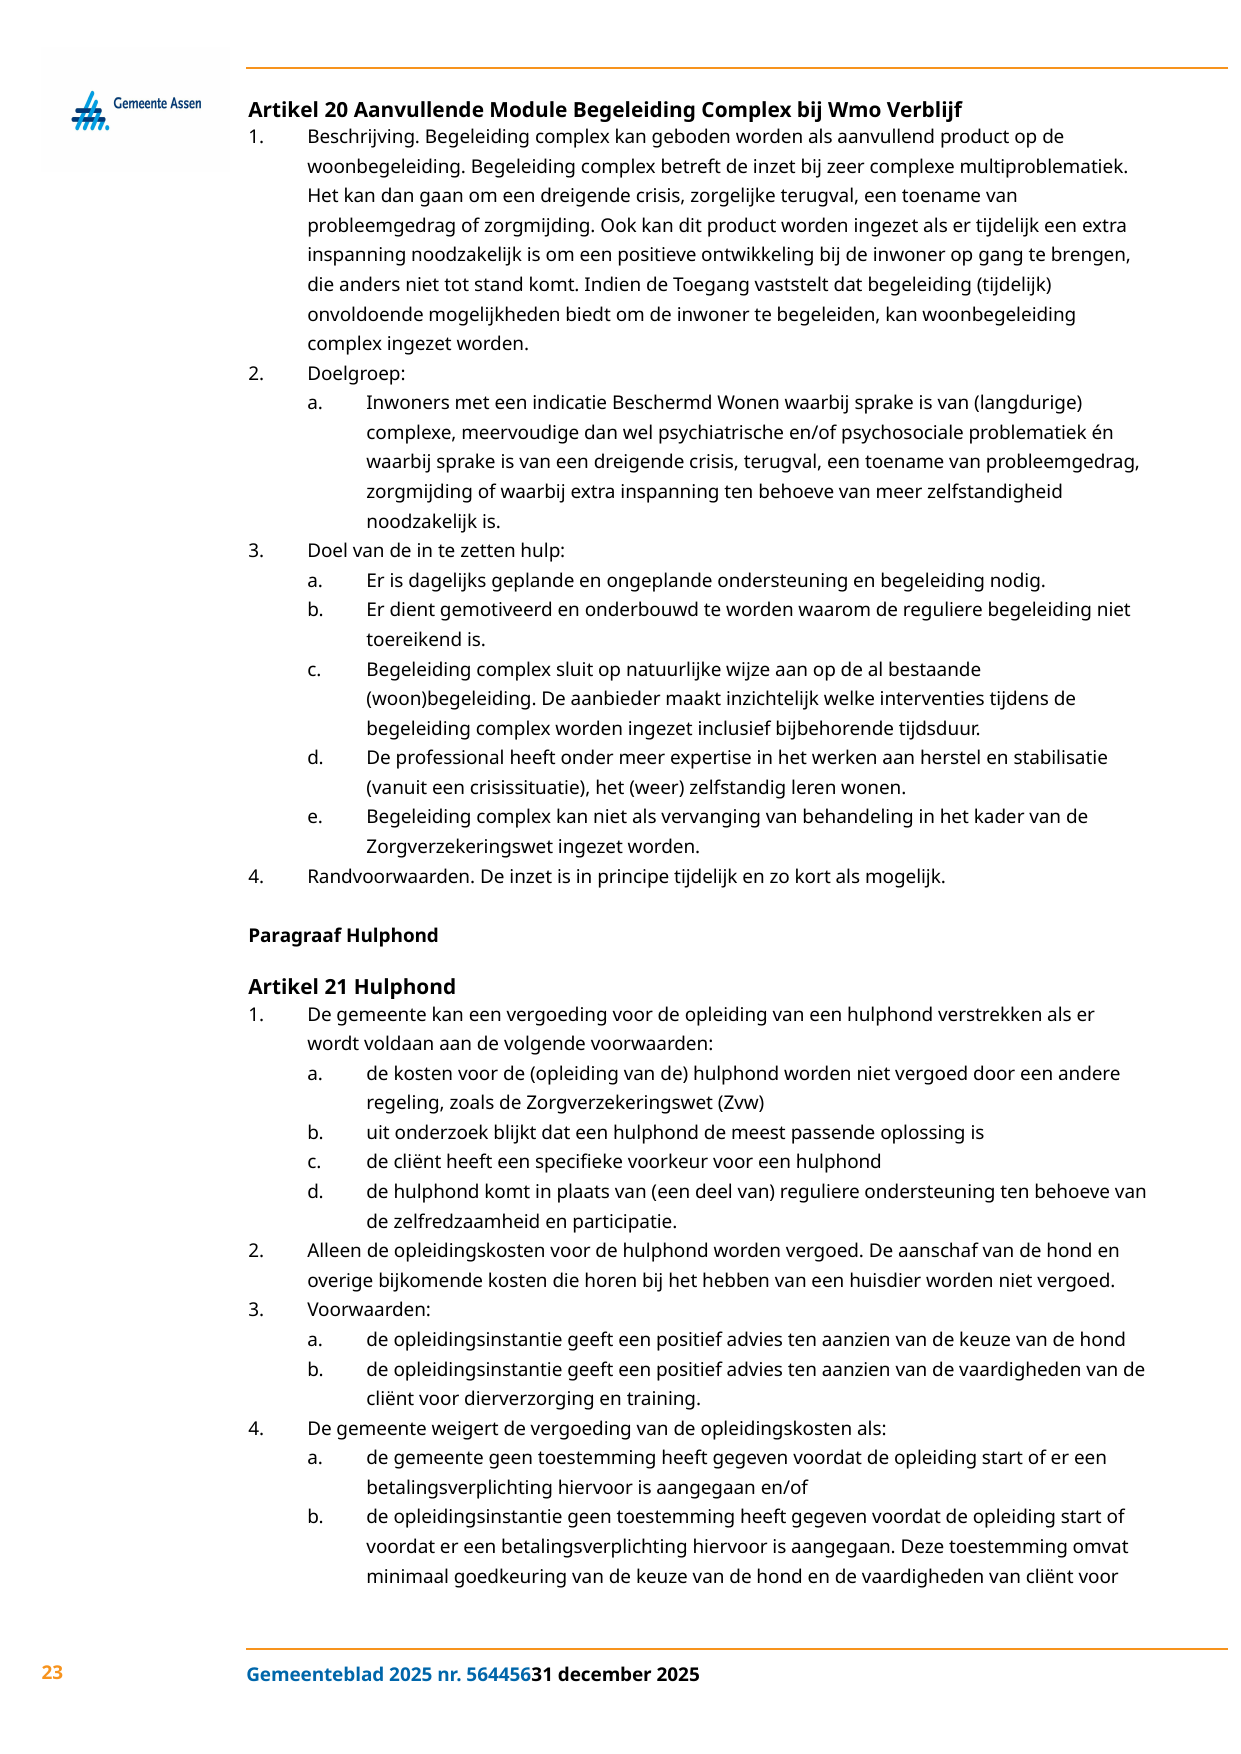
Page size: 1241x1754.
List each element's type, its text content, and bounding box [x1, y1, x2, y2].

list De gemeente weigert de vergoeding van de opleidingskosten als: [248, 1415, 1152, 1441]
list de opleidingsinstantie geen toestemming heeft gegeven voordat de opleiding start of voordat er een betalingsverplichting hiervoor is aangegaan. Deze toestemming omvat minimaal goedkeuring van de keuze van de hond en de vaardigheden van cliënt voor [307, 1504, 1152, 1589]
list de kosten voor de (opleiding van de) hulphond worden niet vergoed door een andere regeling, zoals de Zorgverzekeringswet (Zvw) [307, 1060, 1152, 1115]
list Er is dagelijks geplande en ongeplande ondersteuning en begeleiding nodig. [307, 567, 1152, 593]
list Doel van de in te zetten hulp: [248, 537, 1152, 563]
list de cliënt heeft een specifieke voorkeur voor een hulphond [307, 1149, 1152, 1174]
list uit onderzoek blijkt dat een hulphond de meest passende oplossing is [307, 1119, 1152, 1145]
picture [41, 47, 231, 172]
list Begeleiding complex sluit op natuurlijke wijze aan op de al bestaande (woon)begeleiding. De aanbieder maakt inzichtelijk welke interventies tijdens de begeleiding complex worden ingezet inclusief bijbehorende tijdsduur. [307, 656, 1152, 741]
list Voorwaarden: [248, 1297, 1152, 1322]
list de opleidingsinstantie geeft een positief advies ten aanzien van de keuze van de hond [307, 1326, 1152, 1352]
list de hulphond komt in plaats van (een deel van) reguliere ondersteuning ten behoeve van de zelfredzaamheid en participatie. [307, 1178, 1152, 1234]
list Inwoners met een indicatie Beschermd Wonen waarbij sprake is van (langdurige) complexe, meervoudige dan wel psychiatrische en/of psychosociale problematiek én waarbij sprake is van een dreigende crisis, terugval, een toename van probleemgedrag, zorgmijding of waarbij extra inspanning ten behoeve van meer zelfstandigheid noodzakelijk is. [307, 389, 1152, 533]
list Beschrijving. Begeleiding complex kan geboden worden als aanvullend product op de woonbegeleiding. Begeleiding complex betreft de inzet bij zeer complexe multiproblematiek. Het kan dan gaan om een dreigende crisis, zorgelijke terugval, een toename van probleemgedrag of zorgmijding. Ook kan dit product worden ingezet als er tijdelijk een extra inspanning noodzakelijk is om een positieve ontwikkeling bij de inwoner op gang te brengen, die anders niet tot stand komt. Indien de Toegang vaststelt dat begeleiding (tijdelijk) onvoldoende mogelijkheden biedt om de inwoner te begeleiden, kan woonbegeleiding complex ingezet worden. [248, 123, 1152, 356]
list De gemeente kan een vergoeding voor de opleiding van een hulphond verstrekken als er wordt voldaan aan de volgende voorwaarden: [248, 1001, 1152, 1056]
list De professional heeft onder meer expertise in het werken aan herstel en stabilisatie (vanuit een crisissituatie), het (weer) zelfstandig leren wonen. [307, 744, 1152, 800]
text Artikel 21 Hulphond [248, 972, 1152, 1001]
list de opleidingsinstantie geeft een positief advies ten aanzien van de vaardigheden van de cliënt voor dierverzorging en training. [307, 1356, 1152, 1411]
list Doelgroep: [248, 360, 1152, 386]
list Er dient gemotiveerd en onderbouwd te worden waarom de reguliere begeleiding niet toereikend is. [307, 597, 1152, 652]
text Paragraaf Hulphond [248, 922, 1152, 948]
list de gemeente geen toestemming heeft gegeven voordat de opleiding start of er een betalingsverplichting hiervoor is aangegaan en/of [307, 1444, 1152, 1500]
text Artikel 20 Aanvullende Module Begeleiding Complex bij Wmo Verblijf [248, 95, 1152, 123]
list Randvoorwaarden. De inzet is in principe tijdelijk en zo kort als mogelijk. [248, 863, 1152, 888]
list Alleen de opleidingskosten voor de hulphond worden vergoed. De aanschaf van de hond en overige bijkomende kosten die horen bij het hebben van een huisdier worden niet vergoed. [248, 1237, 1152, 1293]
list Begeleiding complex kan niet als vervanging van behandeling in het kader van de Zorgverzekeringswet ingezet worden. [307, 804, 1152, 859]
